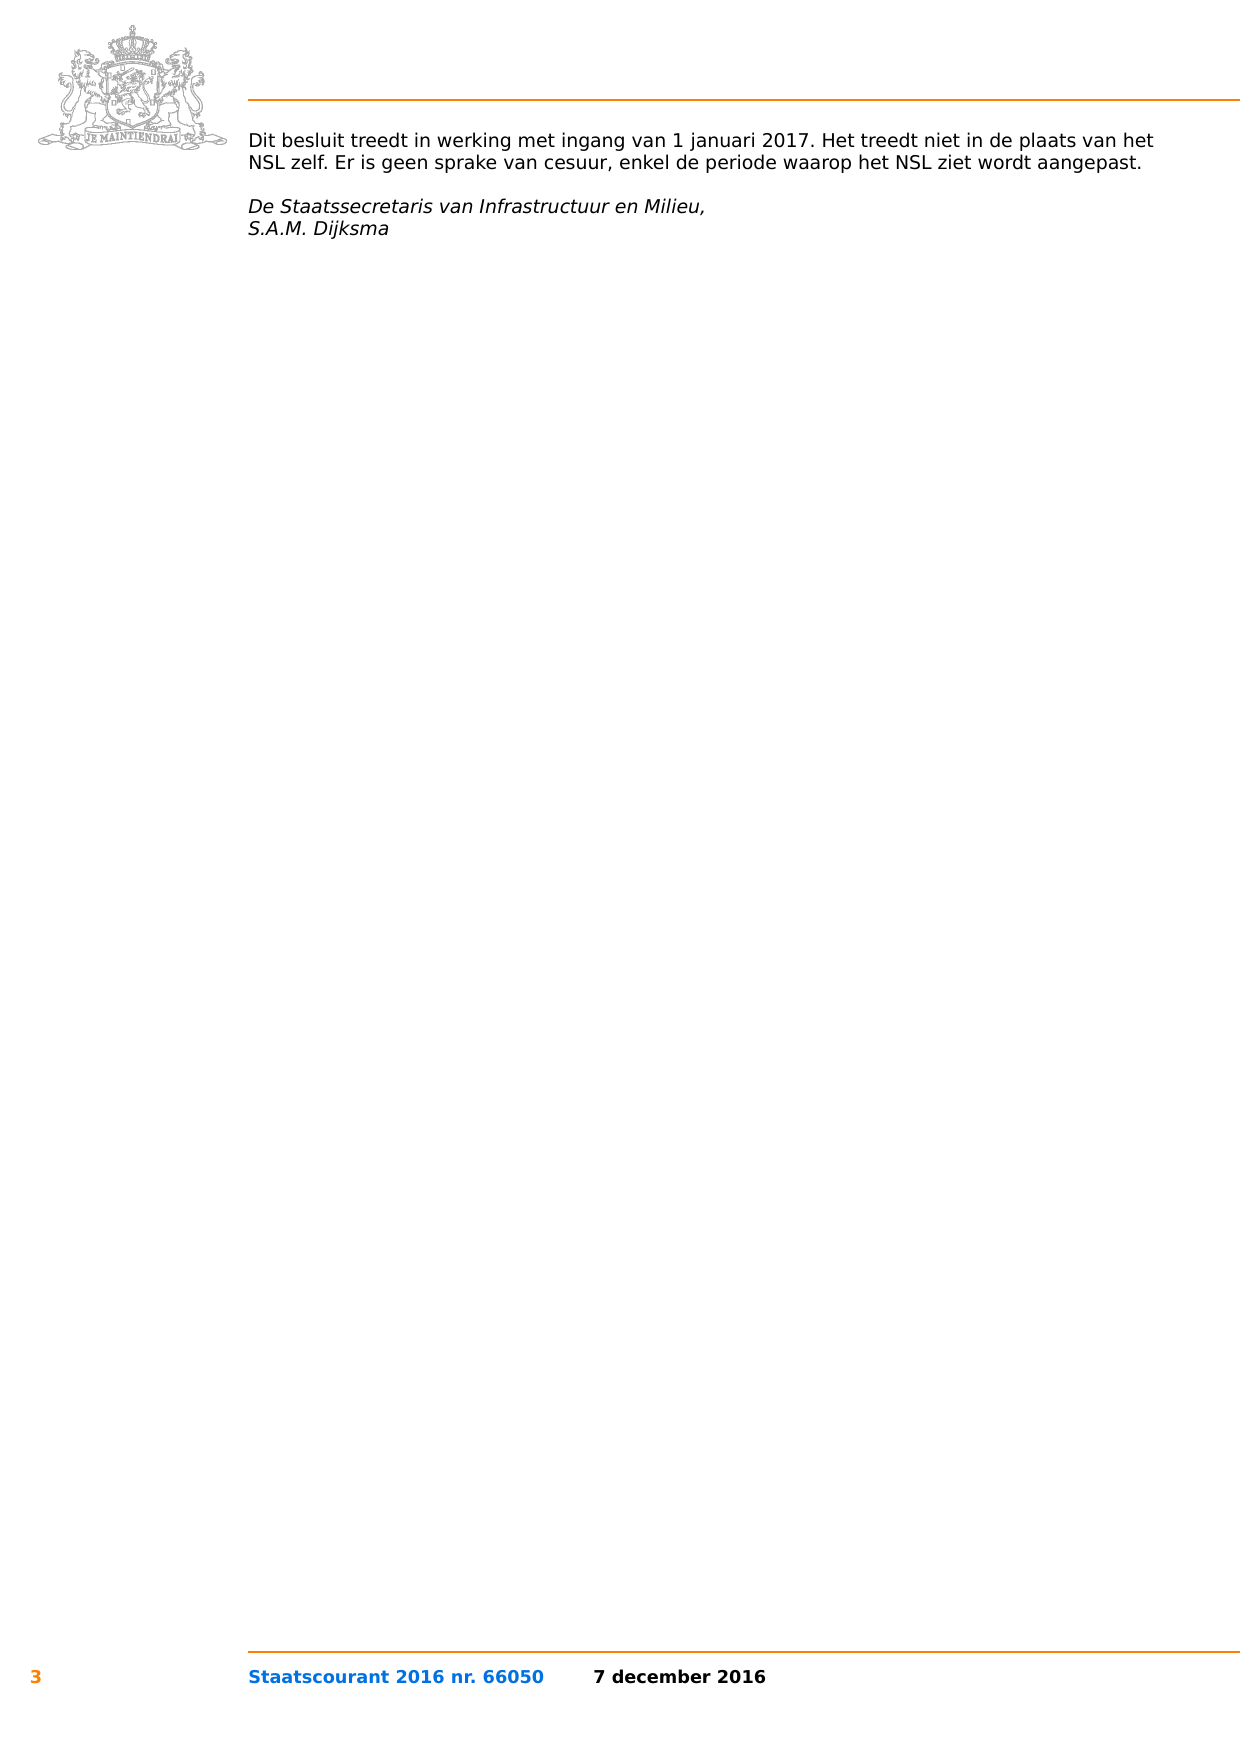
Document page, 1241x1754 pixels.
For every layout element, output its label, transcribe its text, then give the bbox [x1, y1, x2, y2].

text Dit besluit treedt in werking met ingang van 1 januari 2017. Het treedt niet in de plaats van het NSL zelf. Er is geen sprake van cesuur, enkel de periode waarop het NSL ziet wordt aangepast. [248, 130, 1163, 174]
text De Staatssecretaris van Infrastructuur en Milieu, S.A.M. Dijksma [248, 196, 1163, 240]
picture [38, 25, 227, 150]
